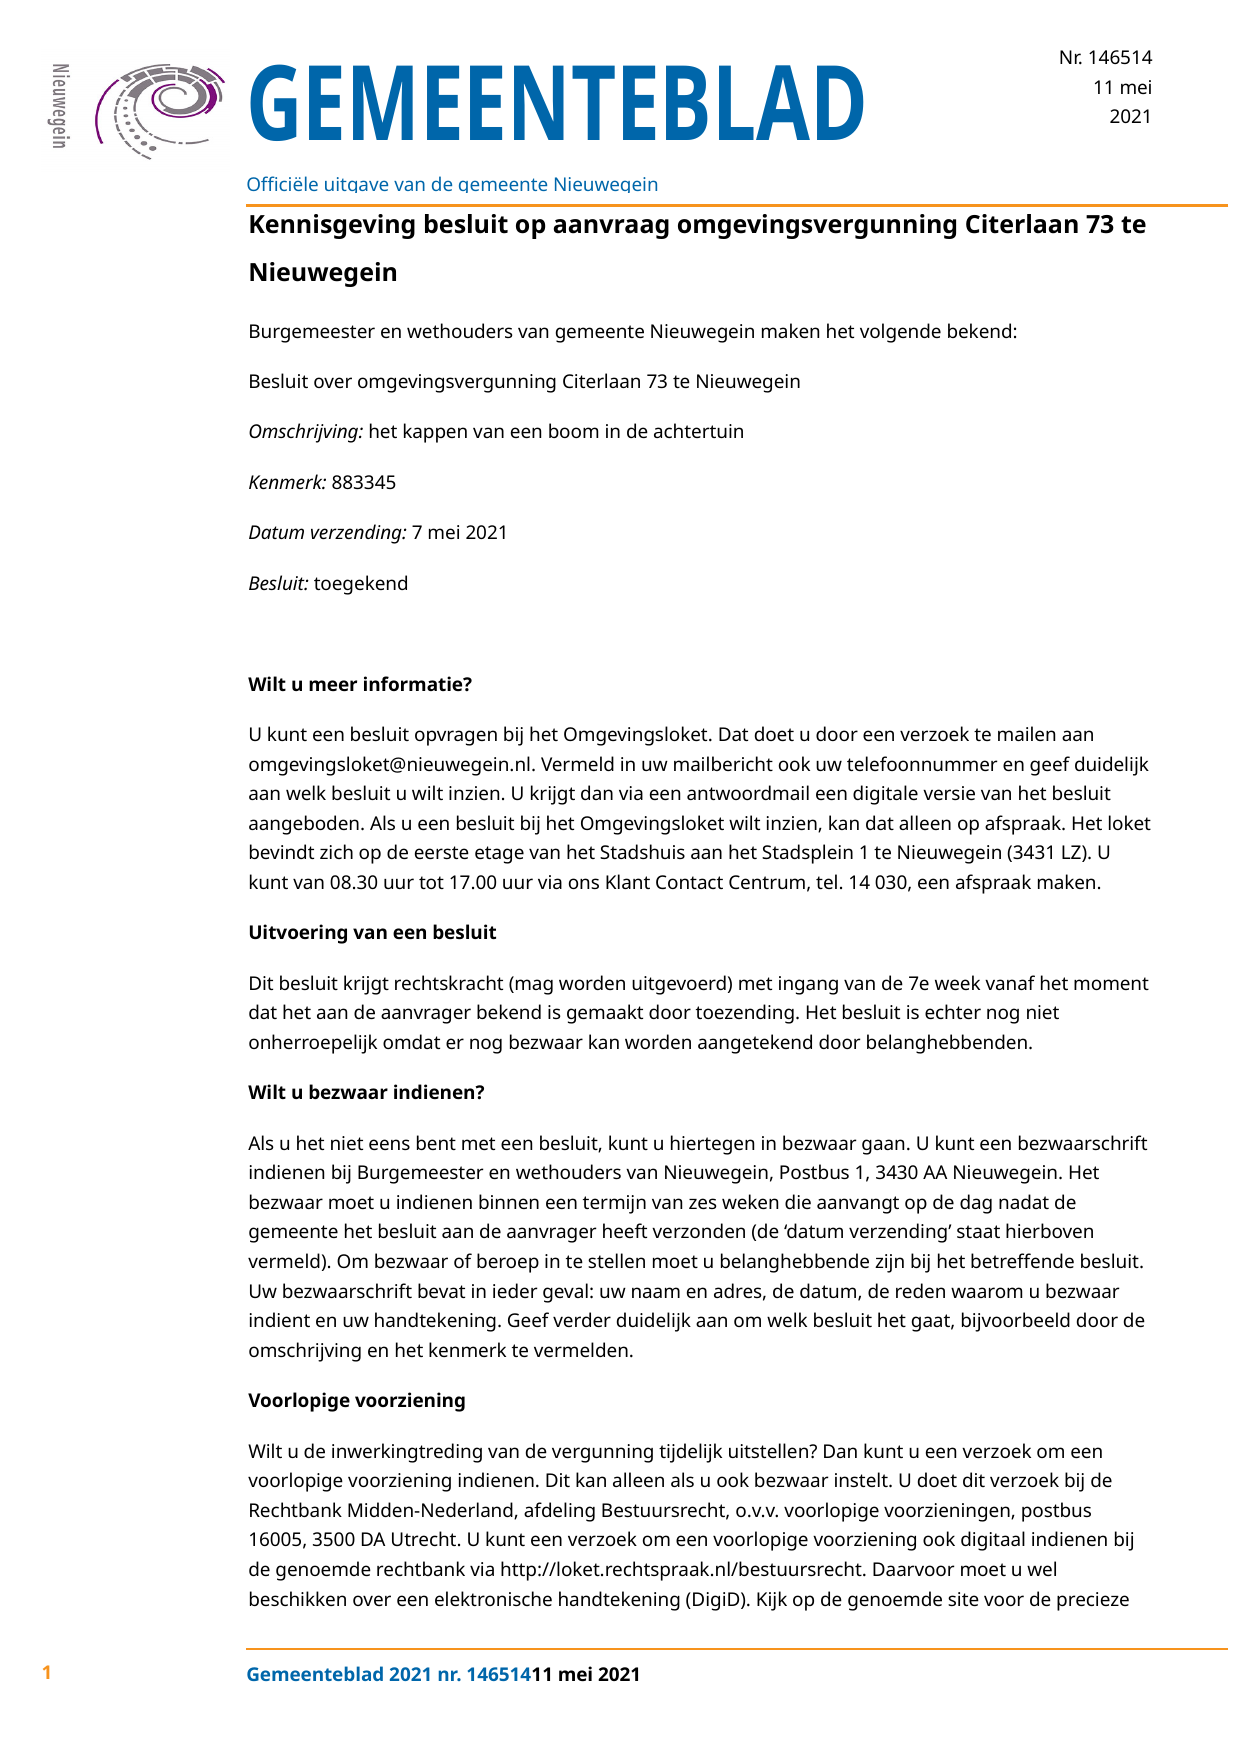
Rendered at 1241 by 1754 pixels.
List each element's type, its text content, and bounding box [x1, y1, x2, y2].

text Kennisgeving besluit op aanvraag omgevingsvergunning Citerlaan 73 te Nieuwegein [248, 207, 1152, 288]
text Datum verzending: 7 mei 2021 [248, 519, 1152, 545]
text Wilt u de inwerkingtreding van de vergunning tijdelijk uitstellen? Dan kunt u een verzoek om een voorlopige voorziening indienen. Dit kan alleen als u ook bezwaar instelt. U doet dit verzoek bij de Rechtbank Midden-Nederland, afdeling Bestuursrecht, o.v.v. voorlopige voorzieningen, postbus 16005, 3500 DA Utrecht. U kunt een verzoek om een voorlopige voorziening ook digitaal indienen bij de genoemde rechtbank via http://loket.rechtspraak.nl/bestuursrecht. Daarvoor moet u wel beschikken over een elektronische handtekening (DigiD). Kijk op de genoemde site voor de precieze [248, 1438, 1152, 1612]
text Voorlopige voorziening [248, 1387, 1152, 1413]
text Wilt u meer informatie? [248, 671, 1152, 697]
picture [41, 47, 231, 172]
text Omschrijving: het kappen van een boom in de achtertuin [248, 419, 1152, 444]
text U kunt een besluit opvragen bij het Omgevingsloket. Dat doet u door een verzoek te mailen aan omgevingsloket@nieuwegein.nl. Vermeld in uw mailbericht ook uw telefoonnummer en geef duidelijk aan welk besluit u wilt inzien. U krijgt dan via een antwoordmail een digitale versie van het besluit aangeboden. Als u een besluit bij het Omgevingsloket wilt inzien, kan dat alleen op afspraak. Het loket bevindt zich op de eerste etage van het Stadshuis aan het Stadsplein 1 te Nieuwegein (3431 LZ). U kunt van 08.30 uur tot 17.00 uur via ons Klant Contact Centrum, tel. 14 030, een afspraak maken. [248, 721, 1152, 895]
text Dit besluit krijgt rechtskracht (mag worden uitgevoerd) met ingang van de 7e week vanaf het moment dat het aan de aanvrager bekend is gemaakt door toezending. Het besluit is echter nog niet onherroepelijk omdat er nog bezwaar kan worden aangetekend door belanghebbenden. [248, 970, 1152, 1055]
text Besluit: toegekend [248, 570, 1152, 596]
text Uitvoering van een besluit [248, 919, 1152, 945]
text Burgemeester en wethouders van gemeente Nieuwegein maken het volgende bekend: [248, 318, 1152, 344]
text Als u het niet eens bent met een besluit, kunt u hiertegen in bezwaar gaan. U kunt een bezwaarschrift indienen bij Burgemeester en wethouders van Nieuwegein, Postbus 1, 3430 AA Nieuwegein. Het bezwaar moet u indienen binnen een termijn van zes weken die aanvangt op de dag nadat de gemeente het besluit aan de aanvrager heeft verzonden (de ‘datum verzending’ staat hierboven vermeld). Om bezwaar of beroep in te stellen moet u belanghebbende zijn bij het betreffende besluit. Uw bezwaarschrift bevat in ieder geval: uw naam en adres, de datum, de reden waarom u bezwaar indient en uw handtekening. Geef verder duidelijk aan om welk besluit het gaat, bijvoorbeeld door de omschrijving en het kenmerk te vermelden. [248, 1130, 1152, 1363]
text Besluit over omgevingsvergunning Citerlaan 73 te Nieuwegein [248, 368, 1152, 394]
text Kenmerk: 883345 [248, 469, 1152, 495]
text Wilt u bezwaar indienen? [248, 1079, 1152, 1105]
